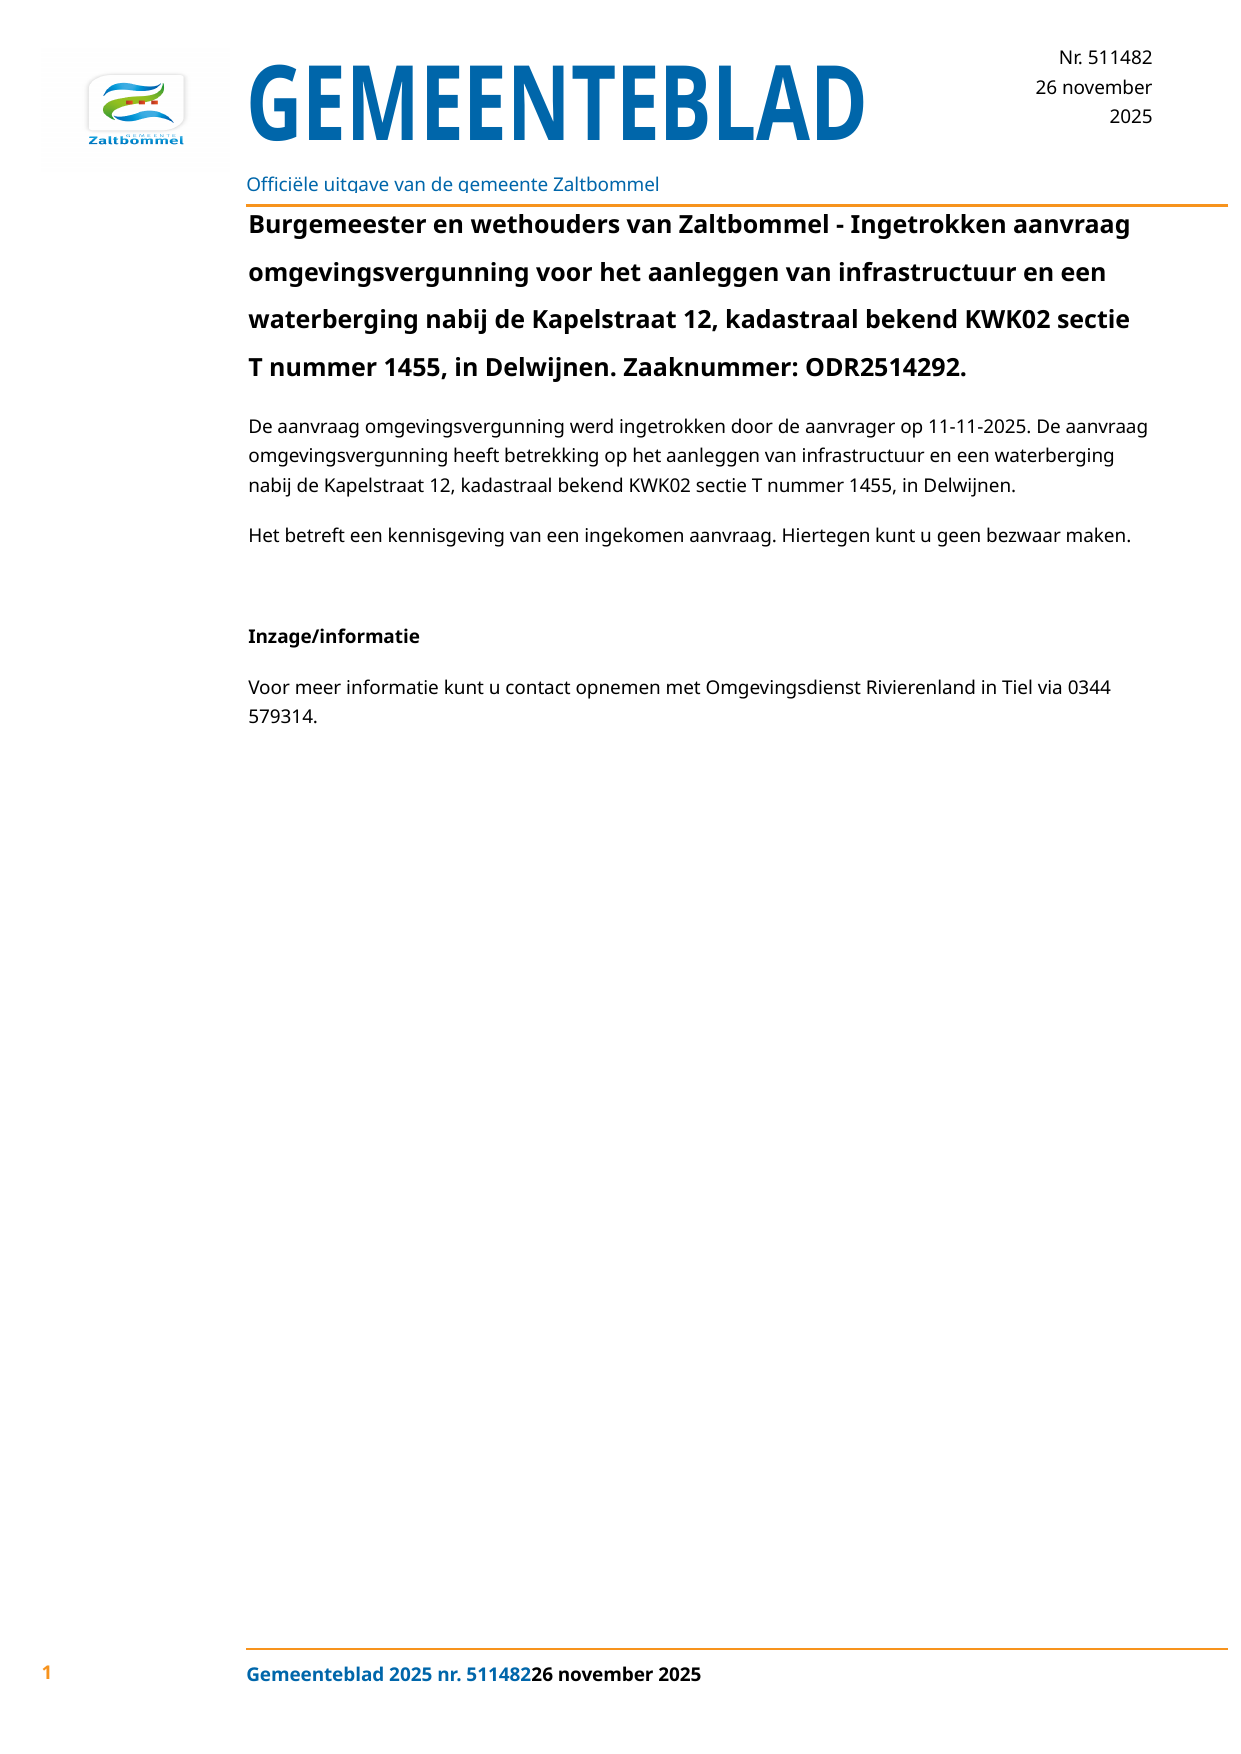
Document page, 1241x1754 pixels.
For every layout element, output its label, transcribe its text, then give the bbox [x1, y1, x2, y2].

text Inzage/informatie [248, 623, 1152, 649]
text Burgemeester en wethouders van Zaltbommel - Ingetrokken aanvraag omgevingsvergunning voor het aanleggen van infrastructuur en een waterberging nabij de Kapelstraat 12, kadastraal bekend KWK02 sectie T nummer 1455, in Delwijnen. Zaaknummer: ODR2514292. [248, 207, 1152, 384]
text De aanvraag omgevingsvergunning werd ingetrokken door de aanvrager op 11-11-2025. De aanvraag omgevingsvergunning heeft betrekking op het aanleggen van infrastructuur en een waterberging nabij de Kapelstraat 12, kadastraal bekend KWK02 sectie T nummer 1455, in Delwijnen. [248, 413, 1152, 498]
text Het betreft een kennisgeving van een ingekomen aanvraag. Hiertegen kunt u geen bezwaar maken. [248, 523, 1152, 548]
text Voor meer informatie kunt u contact opnemen met Omgevingsdienst Rivierenland in Tiel via 0344 579314. [248, 674, 1152, 729]
picture [41, 47, 231, 172]
